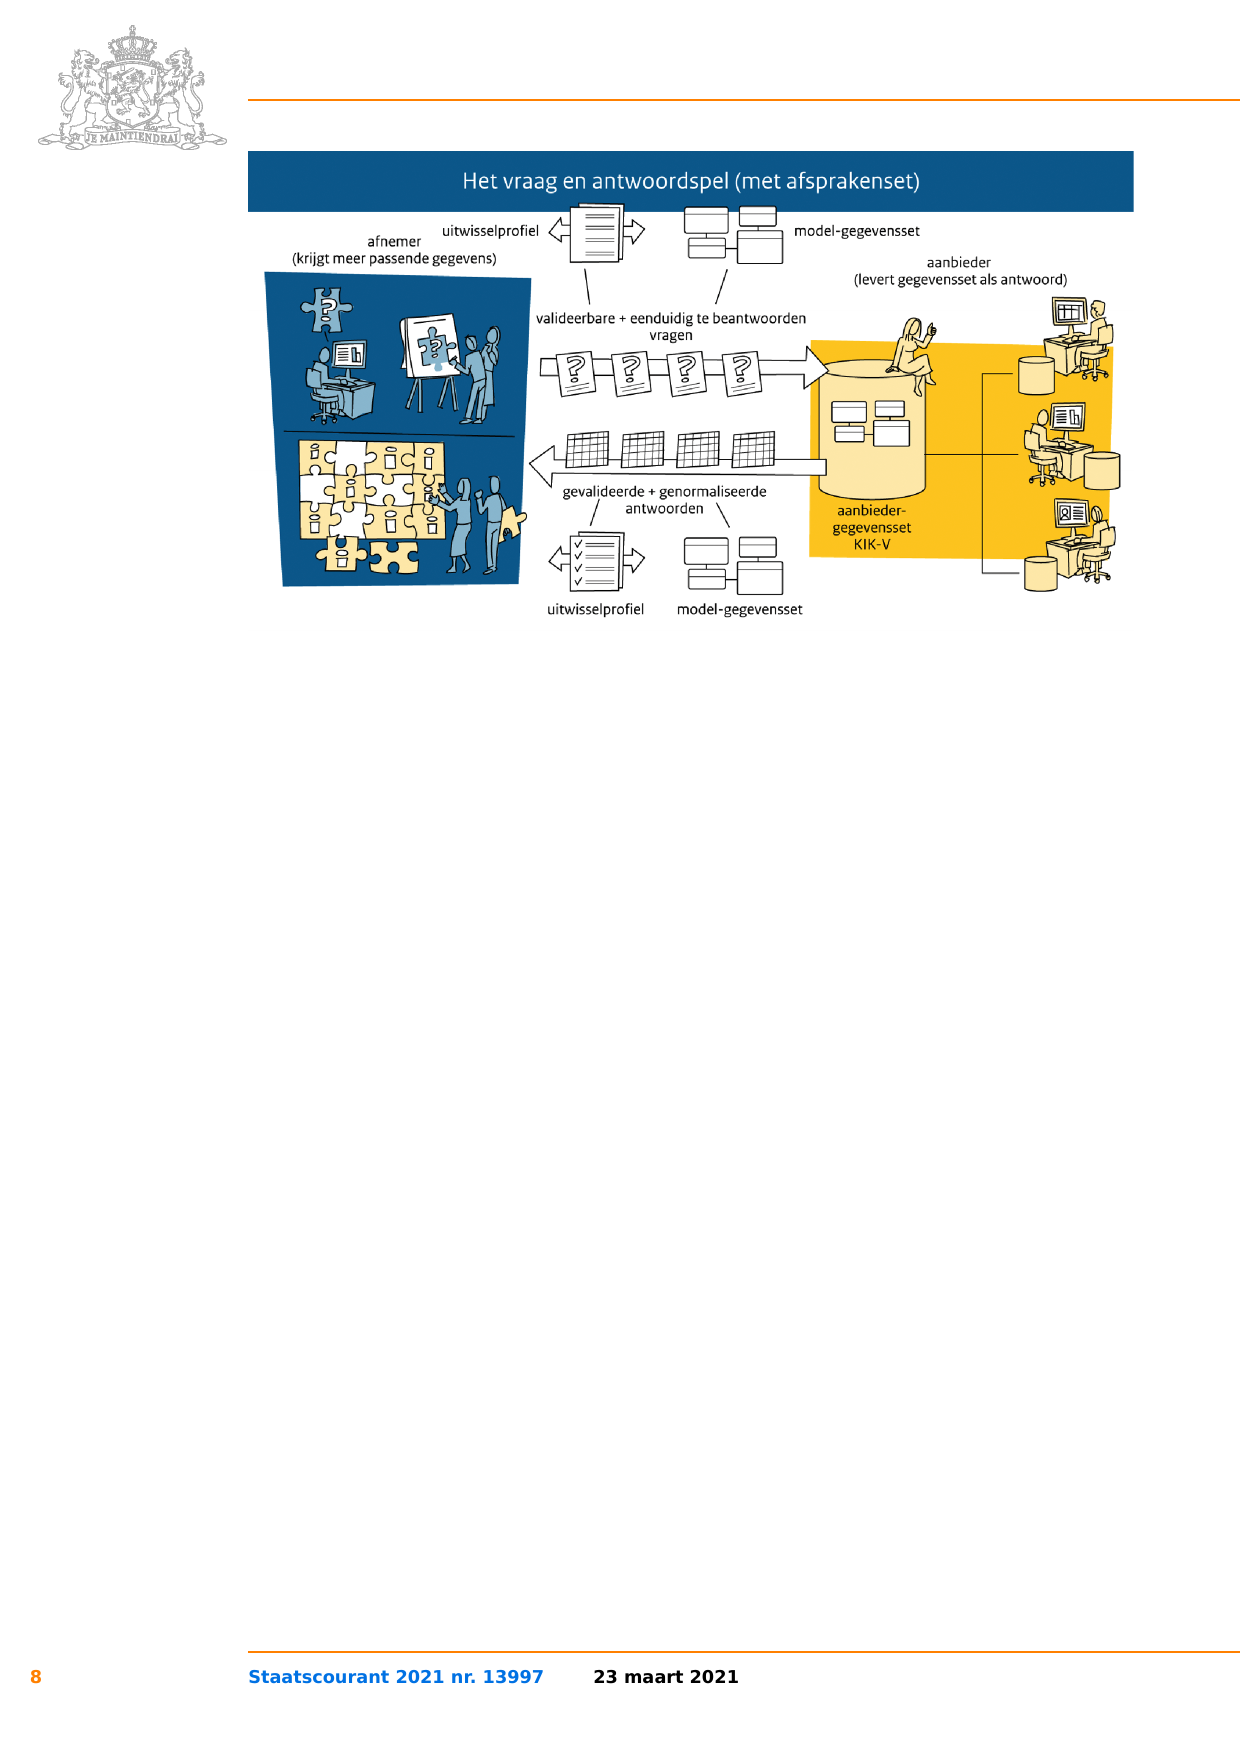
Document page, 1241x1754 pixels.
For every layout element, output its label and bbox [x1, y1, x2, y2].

picture [38, 25, 227, 150]
picture [248, 151, 1134, 631]
